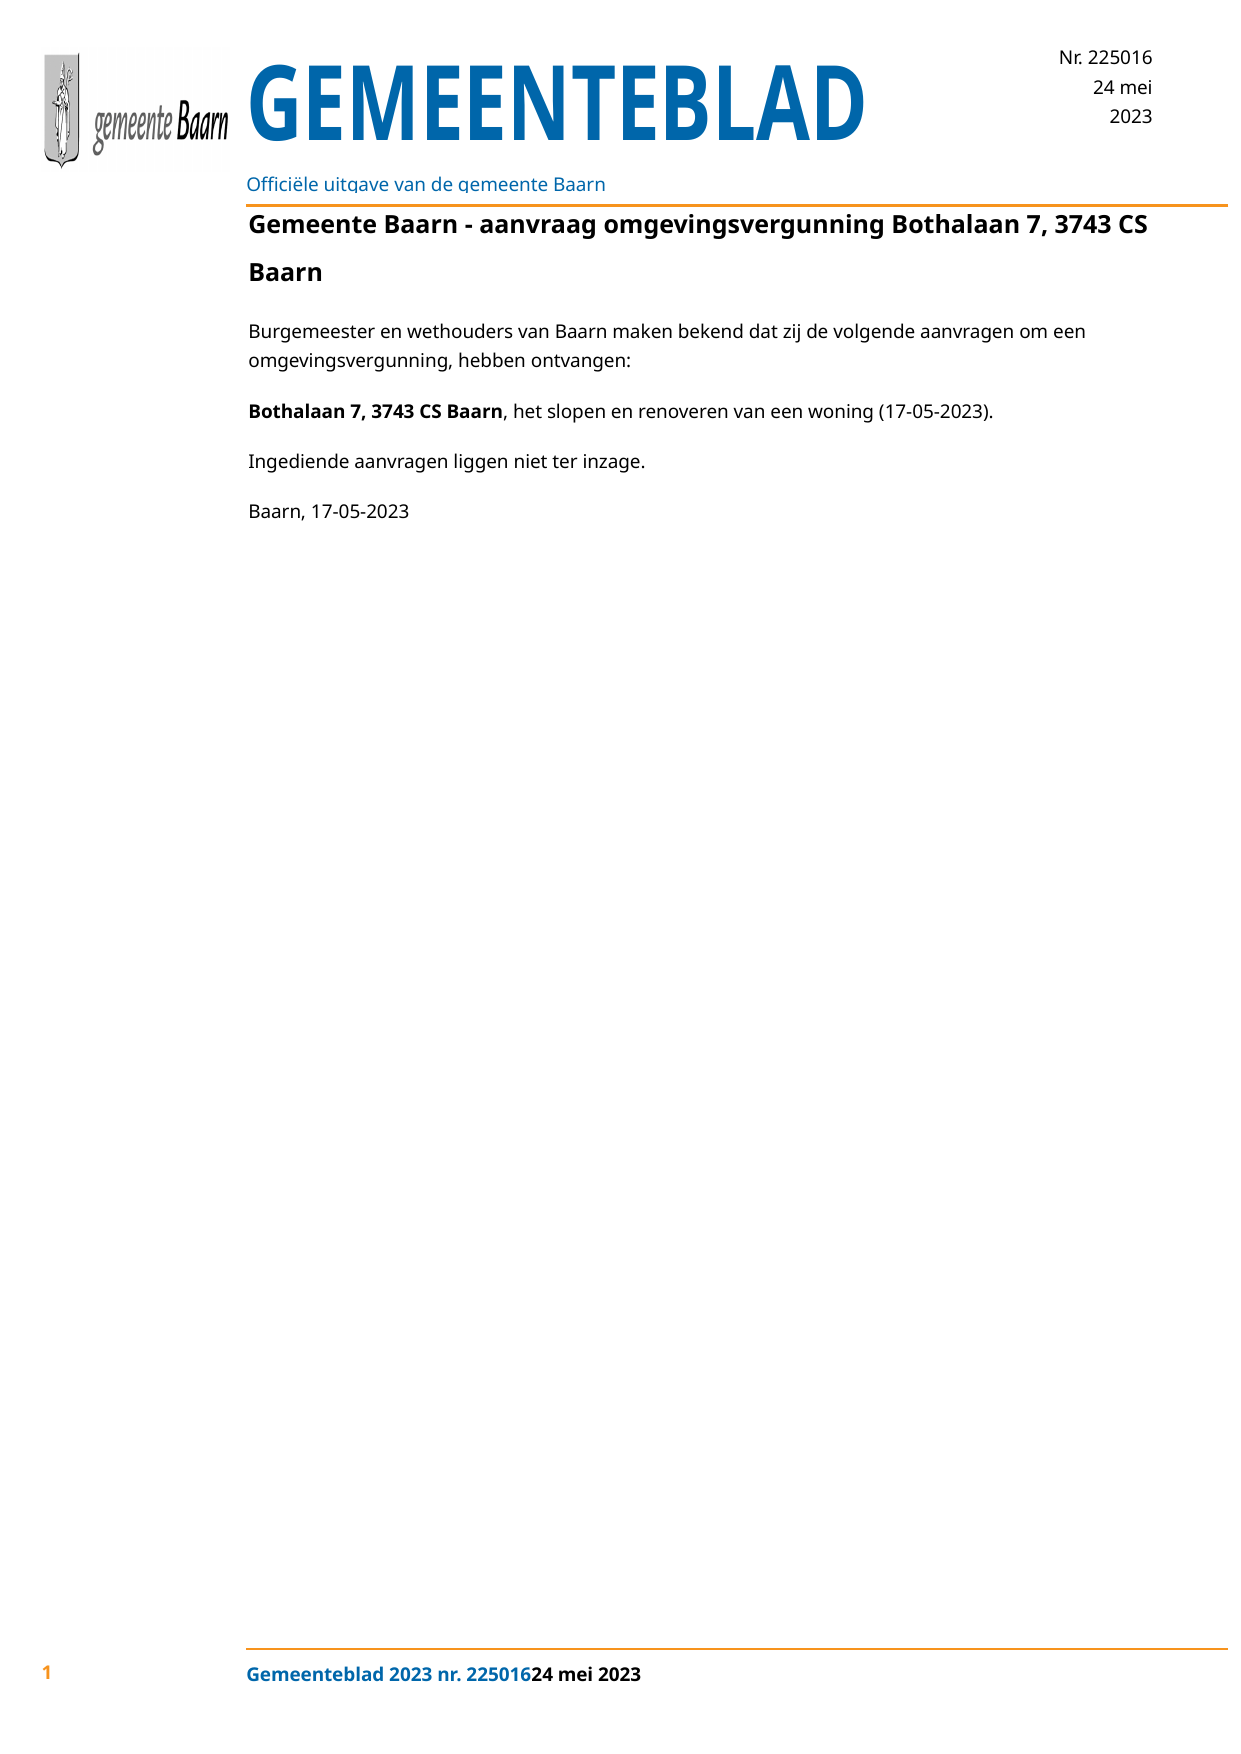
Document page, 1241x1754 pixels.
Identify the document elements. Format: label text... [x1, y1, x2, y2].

text Ingediende aanvragen liggen niet ter inzage. [248, 448, 1152, 474]
text Bothalaan 7, 3743 CS Baarn, het slopen en renoveren van een woning (17-05-2023). [248, 398, 1152, 424]
picture [41, 47, 231, 172]
text Burgemeester en wethouders van Baarn maken bekend dat zij de volgende aanvragen om een omgevingsvergunning, hebben ontvangen: [248, 318, 1152, 373]
text Gemeente Baarn - aanvraag omgevingsvergunning Bothalaan 7, 3743 CS Baarn [248, 207, 1152, 288]
text Baarn, 17-05-2023 [248, 499, 1152, 524]
